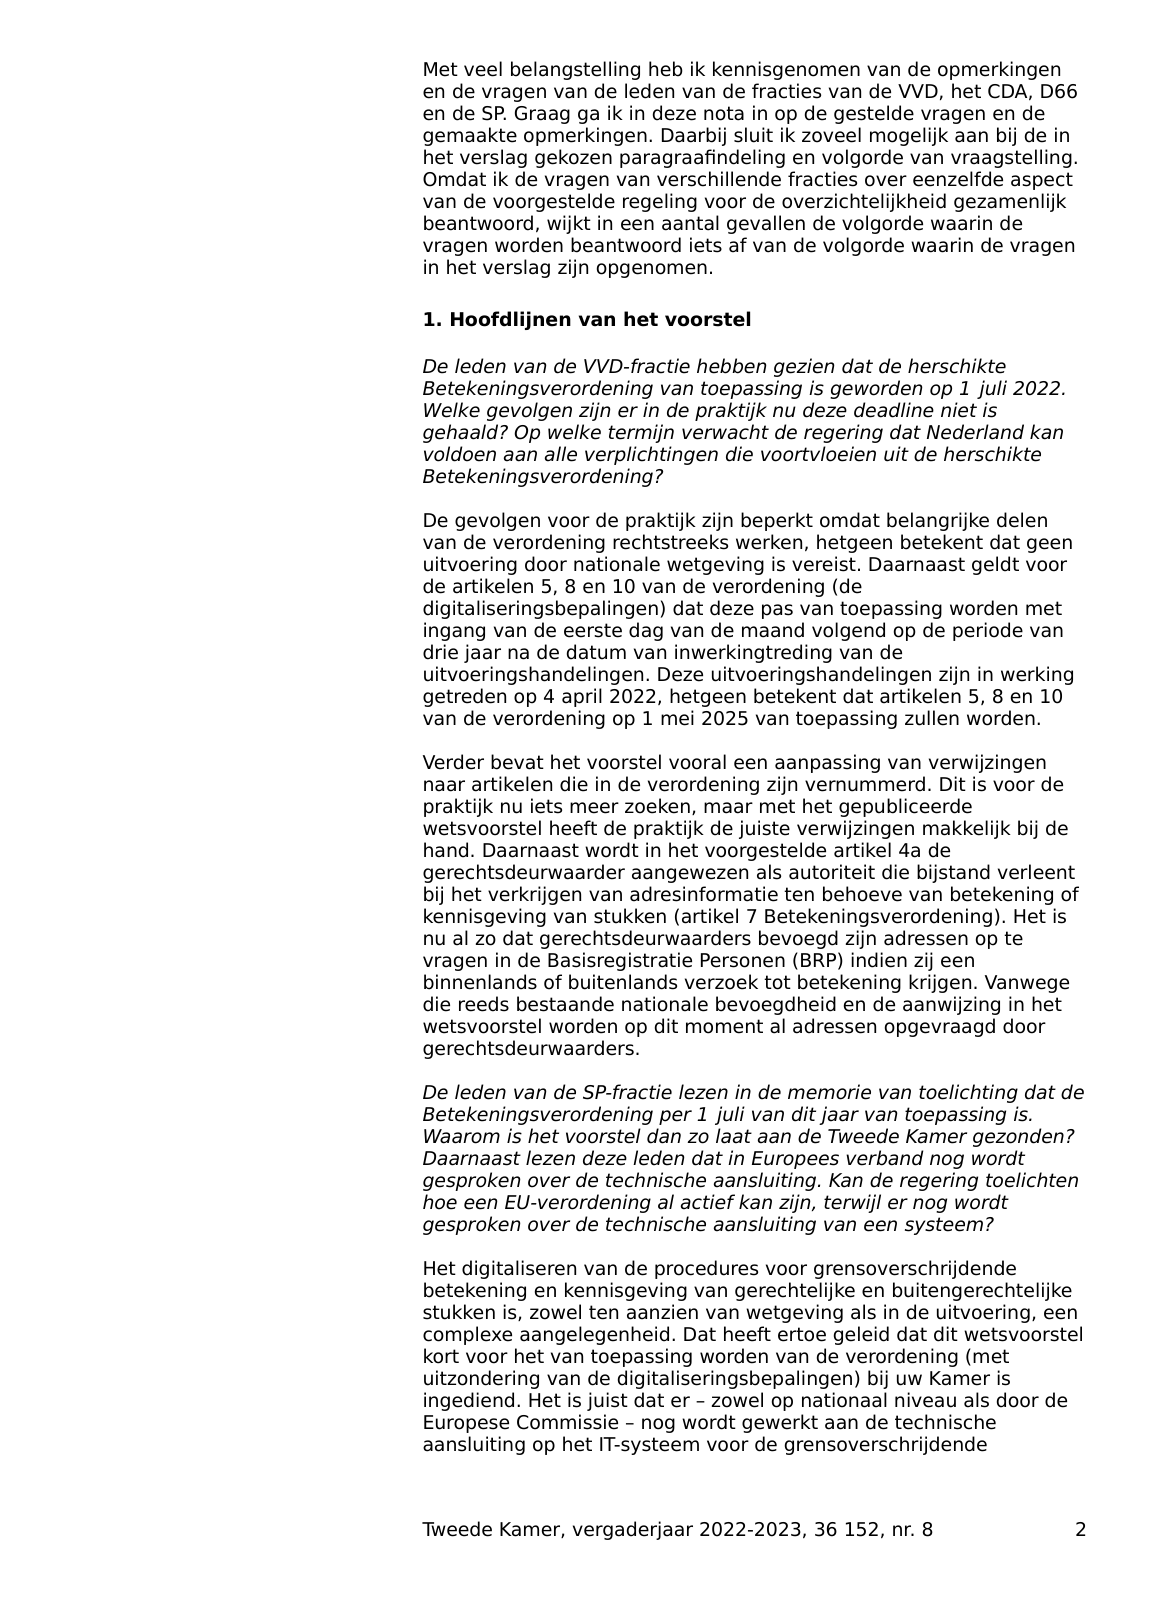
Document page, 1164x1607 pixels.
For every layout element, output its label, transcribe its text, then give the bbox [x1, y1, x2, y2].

text De leden van de VVD-fractie hebben gezien dat de herschikte Betekeningsverordening van toepassing is geworden op 1 juli 2022. Welke gevolgen zijn er in de praktijk nu deze deadline niet is gehaald? Op welke termijn verwacht de regering dat Nederland kan voldoen aan alle verplichtingen die voortvloeien uit de herschikte Betekeningsverordening? [422, 356, 1087, 488]
text De leden van de SP-fractie lezen in de memorie van toelichting dat de Betekeningsverordening per 1 juli van dit jaar van toepassing is. Waarom is het voorstel dan zo laat aan de Tweede Kamer gezonden? Daarnaast lezen deze leden dat in Europees verband nog wordt gesproken over de technische aansluiting. Kan de regering toelichten hoe een EU-verordening al actief kan zijn, terwijl er nog wordt gesproken over de technische aansluiting van een systeem? [422, 1082, 1087, 1236]
text Verder bevat het voorstel vooral een aanpassing van verwijzingen naar artikelen die in de verordening zijn vernummerd. Dit is voor de praktijk nu iets meer zoeken, maar met het gepubliceerde wetsvoorstel heeft de praktijk de juiste verwijzingen makkelijk bij de hand. Daarnaast wordt in het voorgestelde artikel 4a de gerechtsdeurwaarder aangewezen als autoriteit die bijstand verleent bij het verkrijgen van adresinformatie ten behoeve van betekening of kennisgeving van stukken (artikel 7 Betekeningsverordening). Het is nu al zo dat gerechtsdeurwaarders bevoegd zijn adressen op te vragen in de Basisregistratie Personen (BRP) indien zij een binnenlands of buitenlands verzoek tot betekening krijgen. Vanwege die reeds bestaande nationale bevoegdheid en de aanwijzing in het wetsvoorstel worden op dit moment al adressen opgevraagd door gerechtsdeurwaarders. [422, 752, 1087, 1059]
text Het digitaliseren van de procedures voor grensoverschrijdende betekening en kennisgeving van gerechtelijke en buitengerechtelijke stukken is, zowel ten aanzien van wetgeving als in de uitvoering, een complexe aangelegenheid. Dat heeft ertoe geleid dat dit wetsvoorstel kort voor het van toepassing worden van de verordening (met uitzondering van de digitaliseringsbepalingen) bij uw Kamer is ingediend. Het is juist dat er – zowel op nationaal niveau als door de Europese Commissie – nog wordt gewerkt aan de technische aansluiting op het IT-systeem voor de grensoverschrijdende [422, 1258, 1087, 1456]
subtitle 1. Hoofdlijnen van het voorstel [422, 309, 1087, 331]
text Met veel belangstelling heb ik kennisgenomen van de opmerkingen en de vragen van de leden van de fracties van de VVD, het CDA, D66 en de SP. Graag ga ik in deze nota in op de gestelde vragen en de gemaakte opmerkingen. Daarbij sluit ik zoveel mogelijk aan bij de in het verslag gekozen paragraafindeling en volgorde van vraagstelling. Omdat ik de vragen van verschillende fracties over eenzelfde aspect van de voorgestelde regeling voor de overzichtelijkheid gezamenlijk beantwoord, wijkt in een aantal gevallen de volgorde waarin de vragen worden beantwoord iets af van de volgorde waarin de vragen in het verslag zijn opgenomen. [422, 59, 1087, 279]
text De gevolgen voor de praktijk zijn beperkt omdat belangrijke delen van de verordening rechtstreeks werken, hetgeen betekent dat geen uitvoering door nationale wetgeving is vereist. Daarnaast geldt voor de artikelen 5, 8 en 10 van de verordening (de digitaliseringsbepalingen) dat deze pas van toepassing worden met ingang van de eerste dag van de maand volgend op de periode van drie jaar na de datum van inwerkingtreding van de uitvoeringshandelingen. Deze uitvoeringshandelingen zijn in werking getreden op 4 april 2022, hetgeen betekent dat artikelen 5, 8 en 10 van de verordening op 1 mei 2025 van toepassing zullen worden. [422, 510, 1087, 730]
